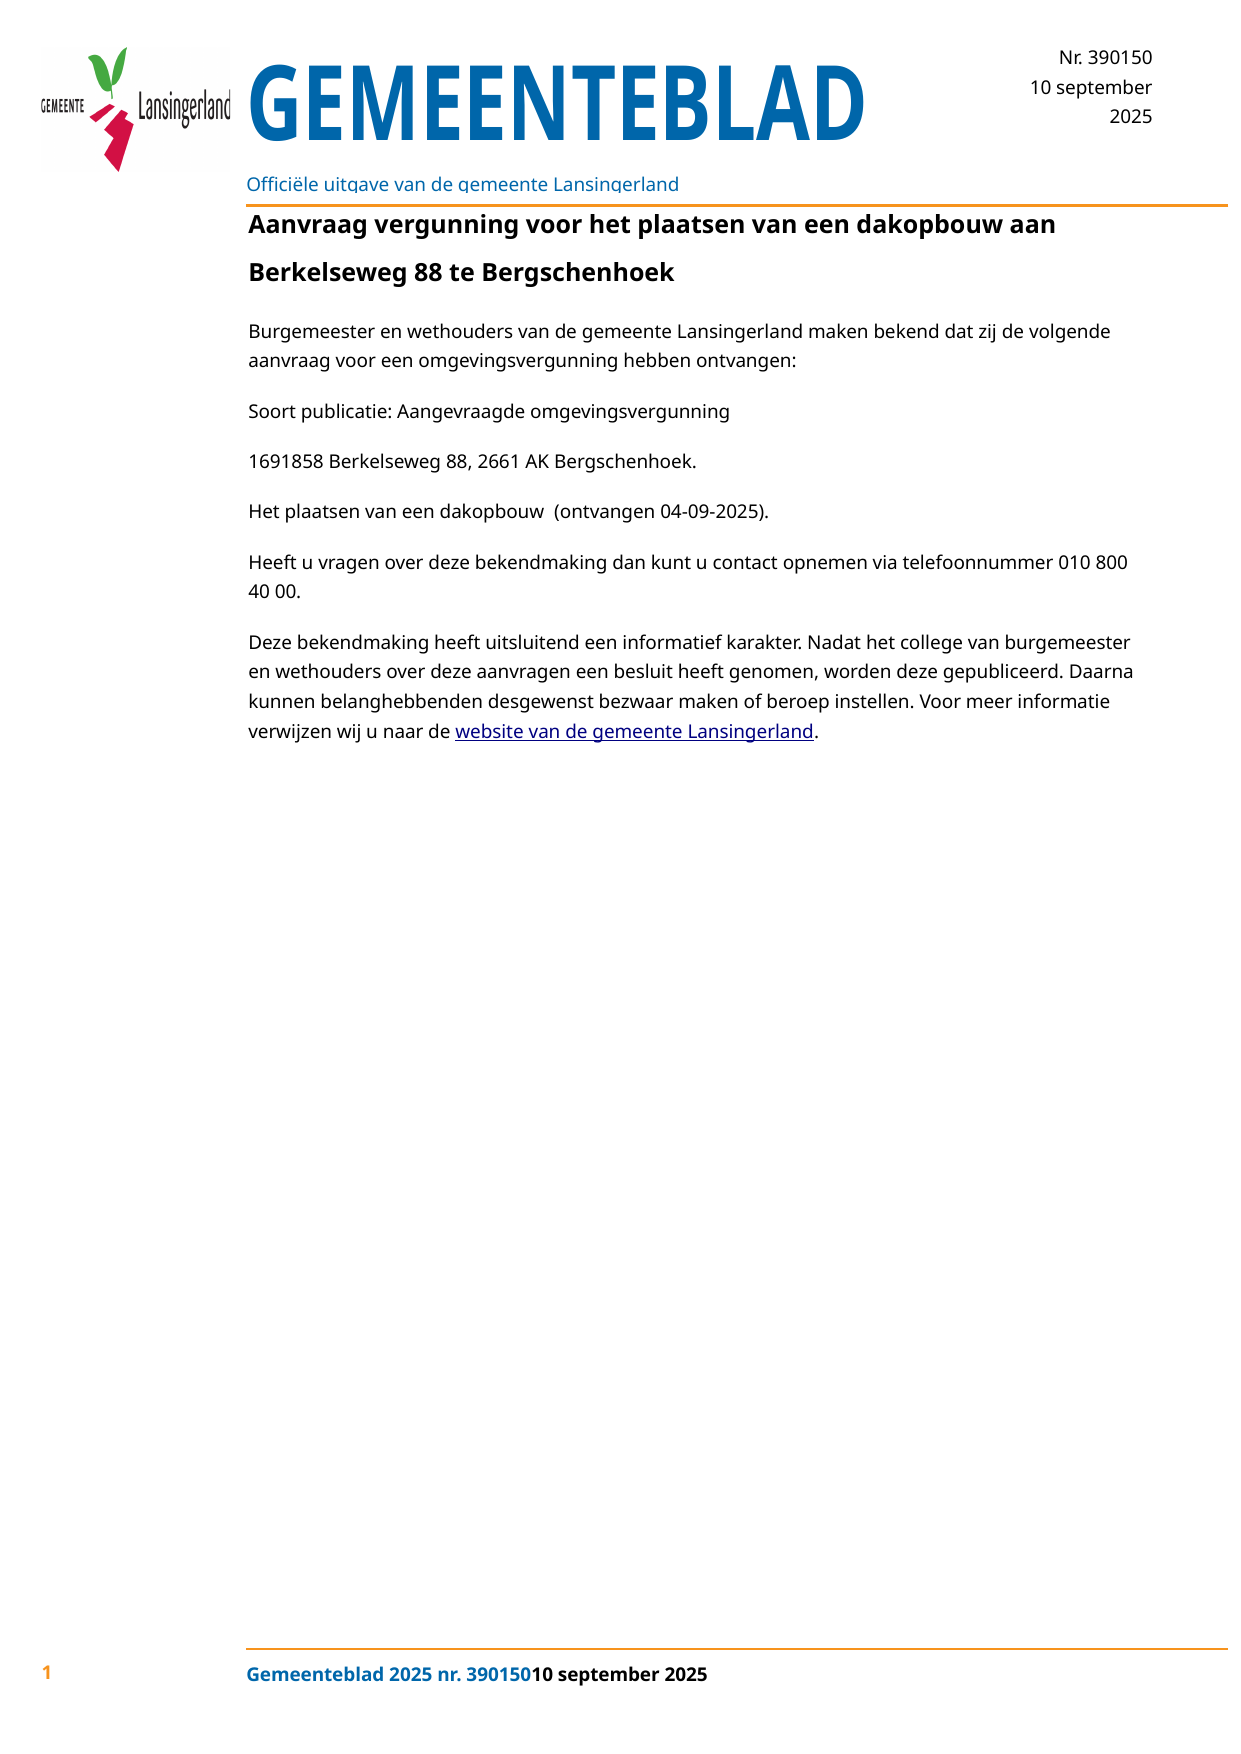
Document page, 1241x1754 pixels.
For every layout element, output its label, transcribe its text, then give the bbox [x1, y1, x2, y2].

text Soort publicatie: Aangevraagde omgevingsvergunning [248, 398, 1152, 424]
text Burgemeester en wethouders van de gemeente Lansingerland maken bekend dat zij de volgende aanvraag voor een omgevingsvergunning hebben ontvangen: [248, 318, 1152, 373]
text Heeft u vragen over deze bekendmaking dan kunt u contact opnemen via telefoonnummer 010 800 40 00. [248, 549, 1152, 604]
text Deze bekendmaking heeft uitsluitend een informatief karakter. Nadat het college van burgemeester en wethouders over deze aanvragen een besluit heeft genomen, worden deze gepubliceerd. Daarna kunnen belanghebbenden desgewenst bezwaar maken of beroep instellen. Voor meer informatie verwijzen wij u naar de website van de gemeente Lansingerland. [248, 629, 1152, 744]
text Aanvraag vergunning voor het plaatsen van een dakopbouw aan Berkelseweg 88 te Bergschenhoek [248, 207, 1152, 288]
text 1691858 Berkelseweg 88, 2661 AK Bergschenhoek. [248, 448, 1152, 474]
text Het plaatsen van een dakopbouw (ontvangen 04-09-2025). [248, 499, 1152, 524]
picture [41, 47, 231, 172]
